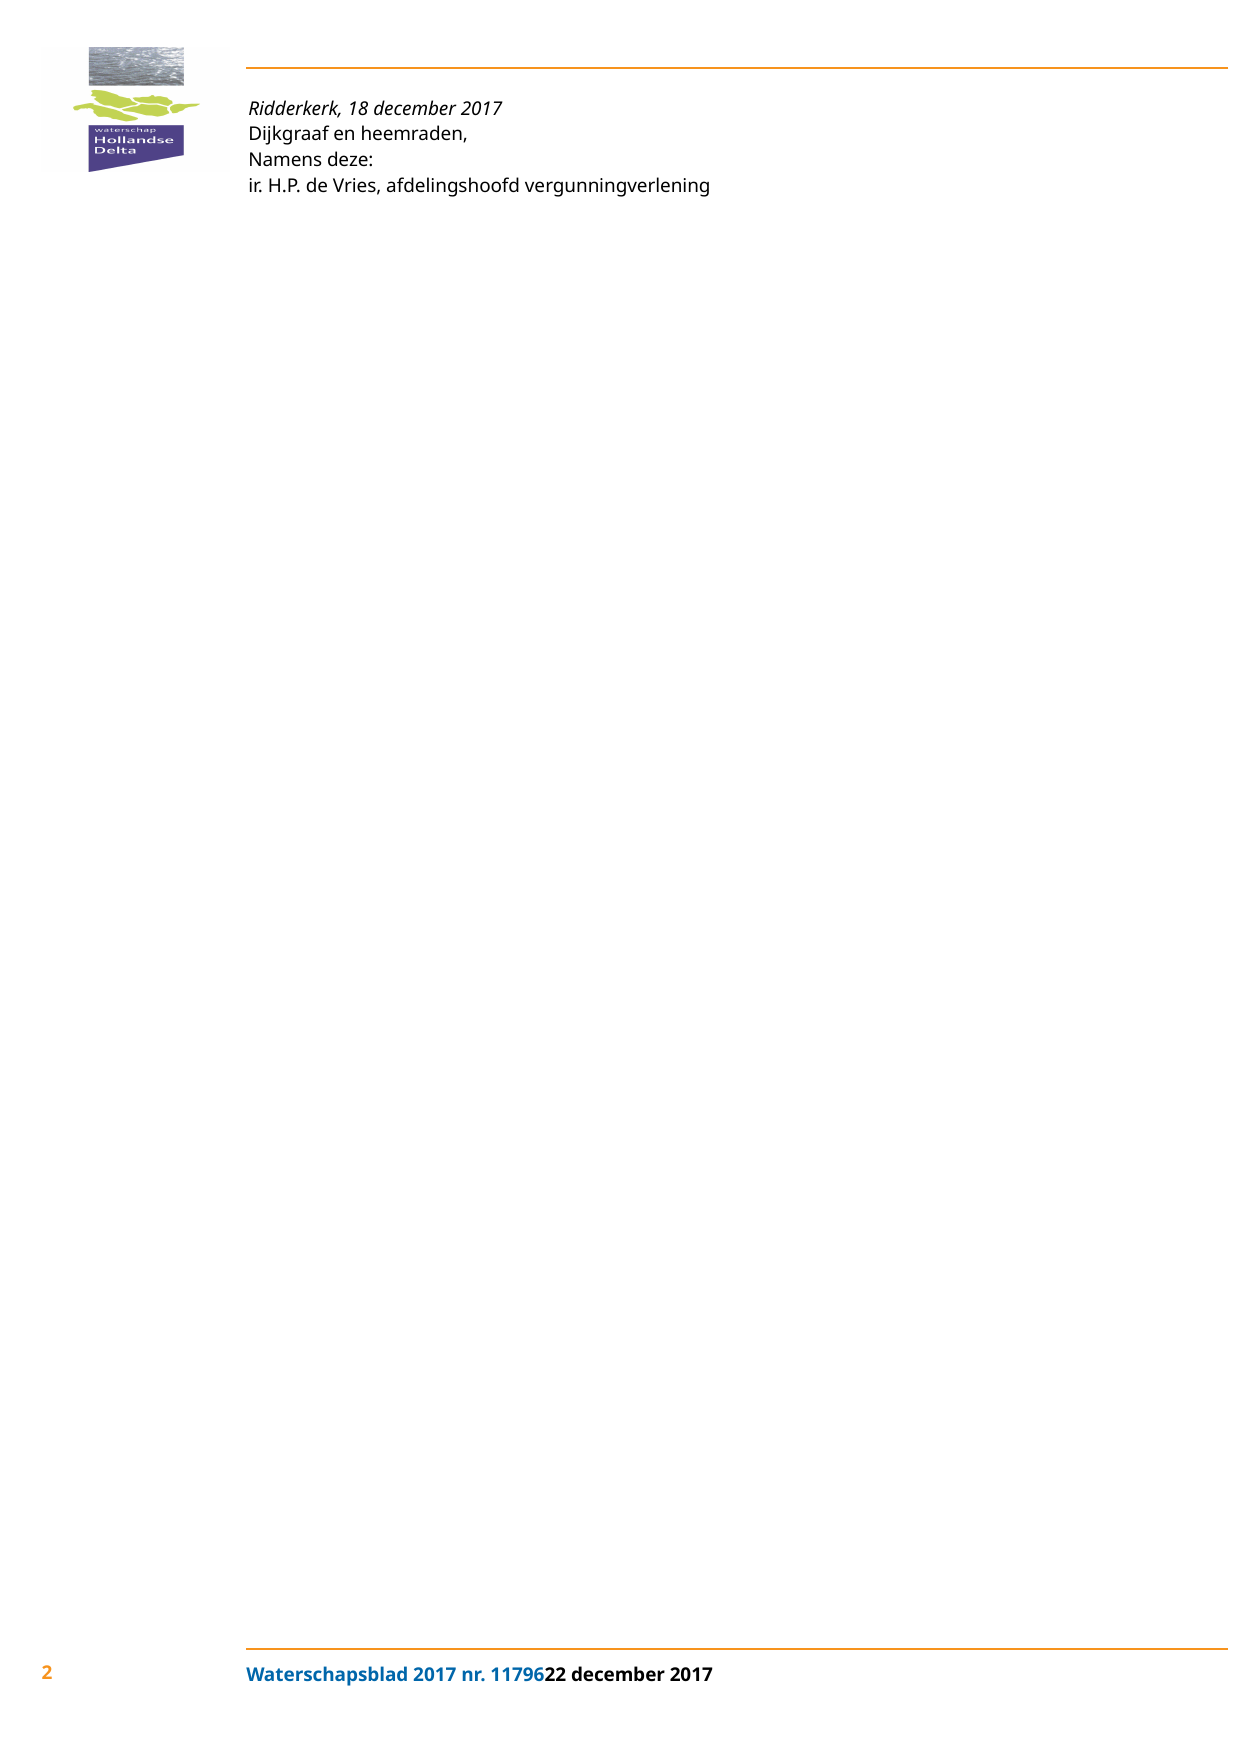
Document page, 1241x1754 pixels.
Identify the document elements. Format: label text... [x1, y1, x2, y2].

text Dijkgraaf en heemraden, [248, 121, 1152, 146]
text Namens deze: [248, 146, 1152, 172]
text Ridderkerk, 18 december 2017 [248, 95, 1152, 121]
text ir. H.P. de Vries, afdelingshoofd vergunningverlening [248, 172, 1152, 198]
picture [41, 47, 231, 172]
